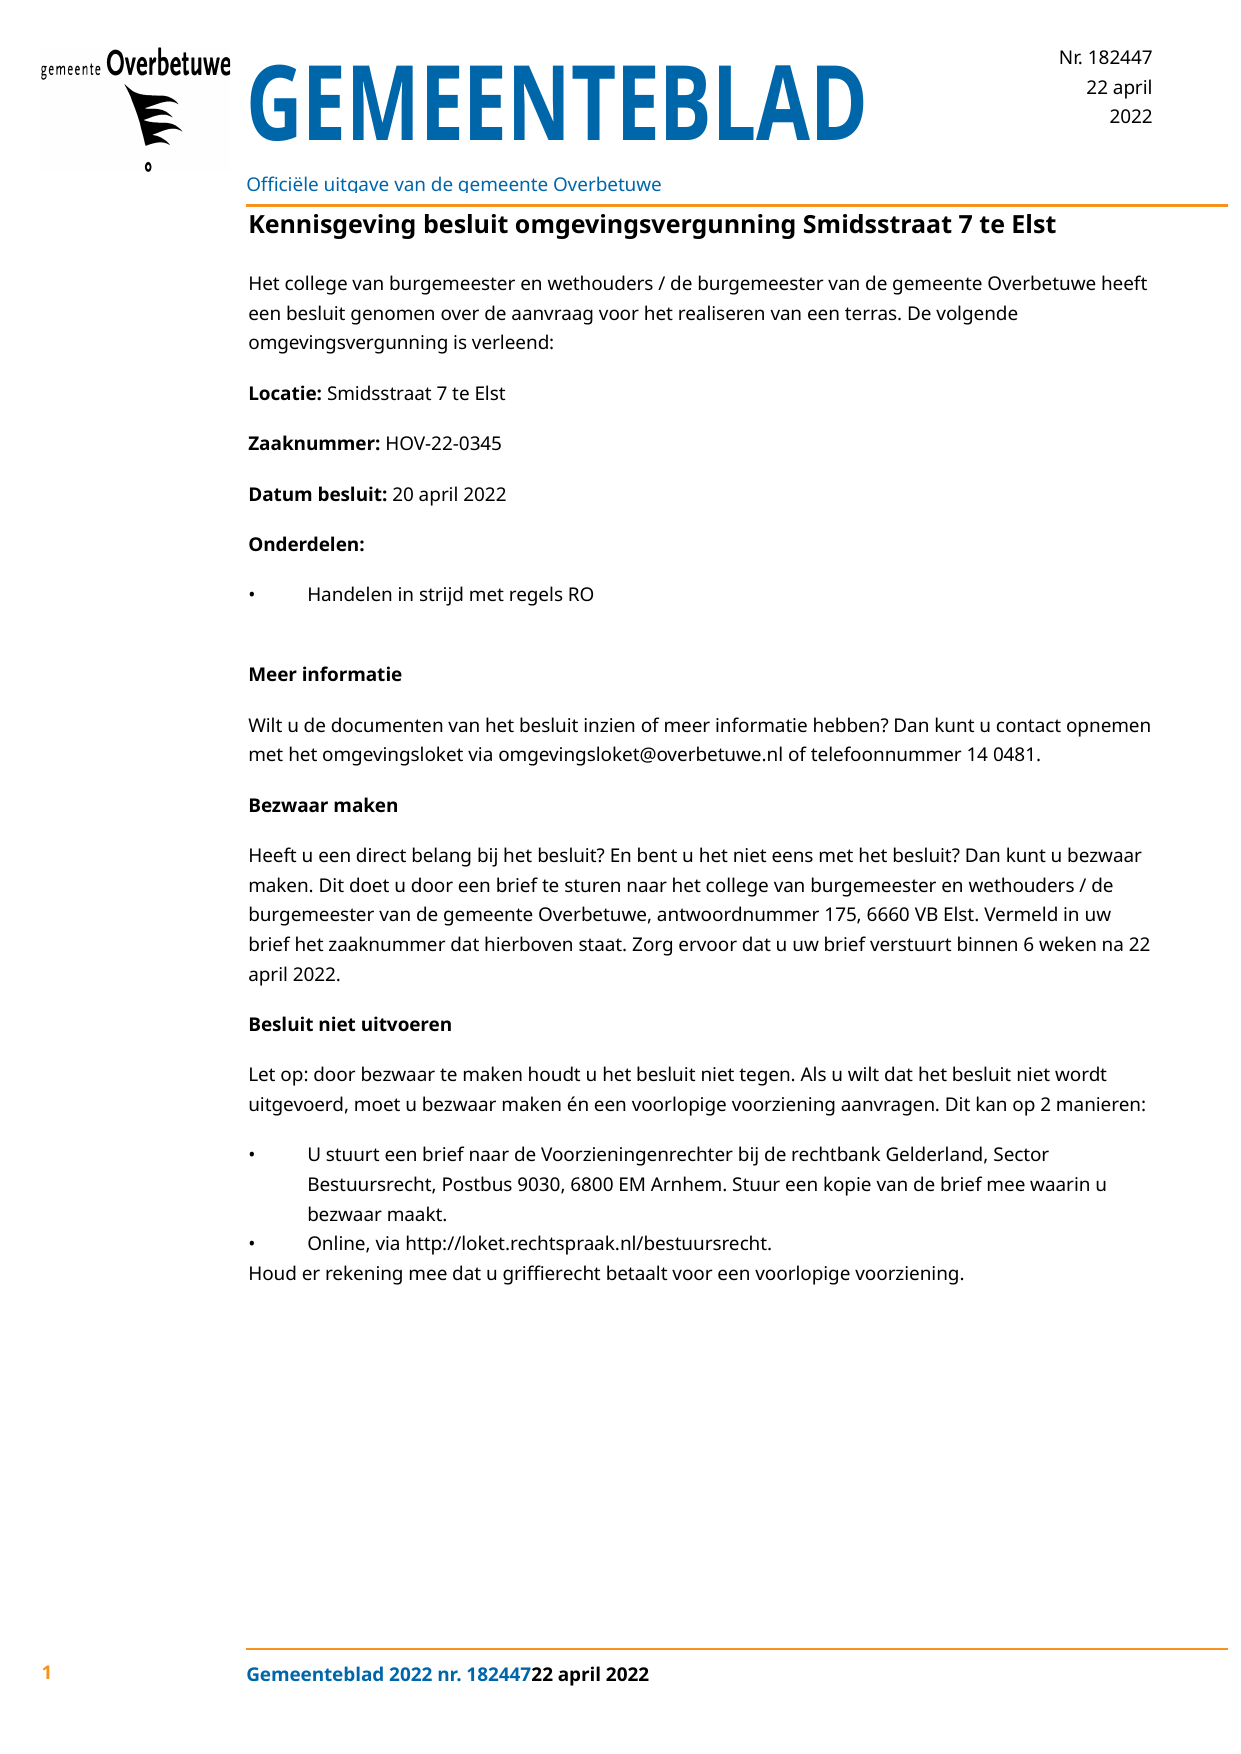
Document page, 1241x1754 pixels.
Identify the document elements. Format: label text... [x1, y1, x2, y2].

text Meer informatie [248, 662, 1152, 687]
text Datum besluit: 20 april 2022 [248, 481, 1152, 506]
text Locatie: Smidsstraat 7 te Elst [248, 380, 1152, 406]
picture [41, 47, 231, 172]
list U stuurt een brief naar de Voorzieningenrechter bij de rechtbank Gelderland, Sector Bestuursrecht, Postbus 9030, 6800 EM Arnhem. Stuur een kopie van de brief mee waarin u bezwaar maakt. [248, 1142, 1152, 1226]
text Het college van burgemeester en wethouders / de burgemeester van de gemeente Overbetuwe heeft een besluit genomen over de aanvraag voor het realiseren van een terras. De volgende omgevingsvergunning is verleend: [248, 270, 1152, 355]
text Let op: door bezwaar te maken houdt u het besluit niet tegen. Als u wilt dat het besluit niet wordt uitgevoerd, moet u bezwaar maken én een voorlopige voorziening aanvragen. Dit kan op 2 manieren: [248, 1062, 1152, 1117]
list Online, via http://loket.rechtspraak.nl/bestuursrecht. [248, 1230, 1152, 1256]
text Houd er rekening mee dat u griffierecht betaalt voor een voorlopige voorziening. [248, 1260, 1152, 1286]
text Onderdelen: [248, 531, 1152, 557]
text Zaaknummer: HOV-22-0345 [248, 430, 1152, 456]
list Handelen in strijd met regels RO [248, 582, 1152, 607]
text Kennisgeving besluit omgevingsvergunning Smidsstraat 7 te Elst [248, 207, 1152, 241]
text Wilt u de documenten van het besluit inzien of meer informatie hebben? Dan kunt u contact opnemen met het omgevingsloket via omgevingsloket@overbetuwe.nl of telefoonnummer 14 0481. [248, 712, 1152, 767]
text Besluit niet uitvoeren [248, 1011, 1152, 1037]
text Heeft u een direct belang bij het besluit? En bent u het niet eens met het besluit? Dan kunt u bezwaar maken. Dit doet u door een brief te sturen naar het college van burgemeester en wethouders / de burgemeester van de gemeente Overbetuwe, antwoordnummer 175, 6660 VB Elst. Vermeld in uw brief het zaaknummer dat hierboven staat. Zorg ervoor dat u uw brief verstuurt binnen 6 weken na 22 april 2022. [248, 842, 1152, 986]
text Bezwaar maken [248, 792, 1152, 818]
